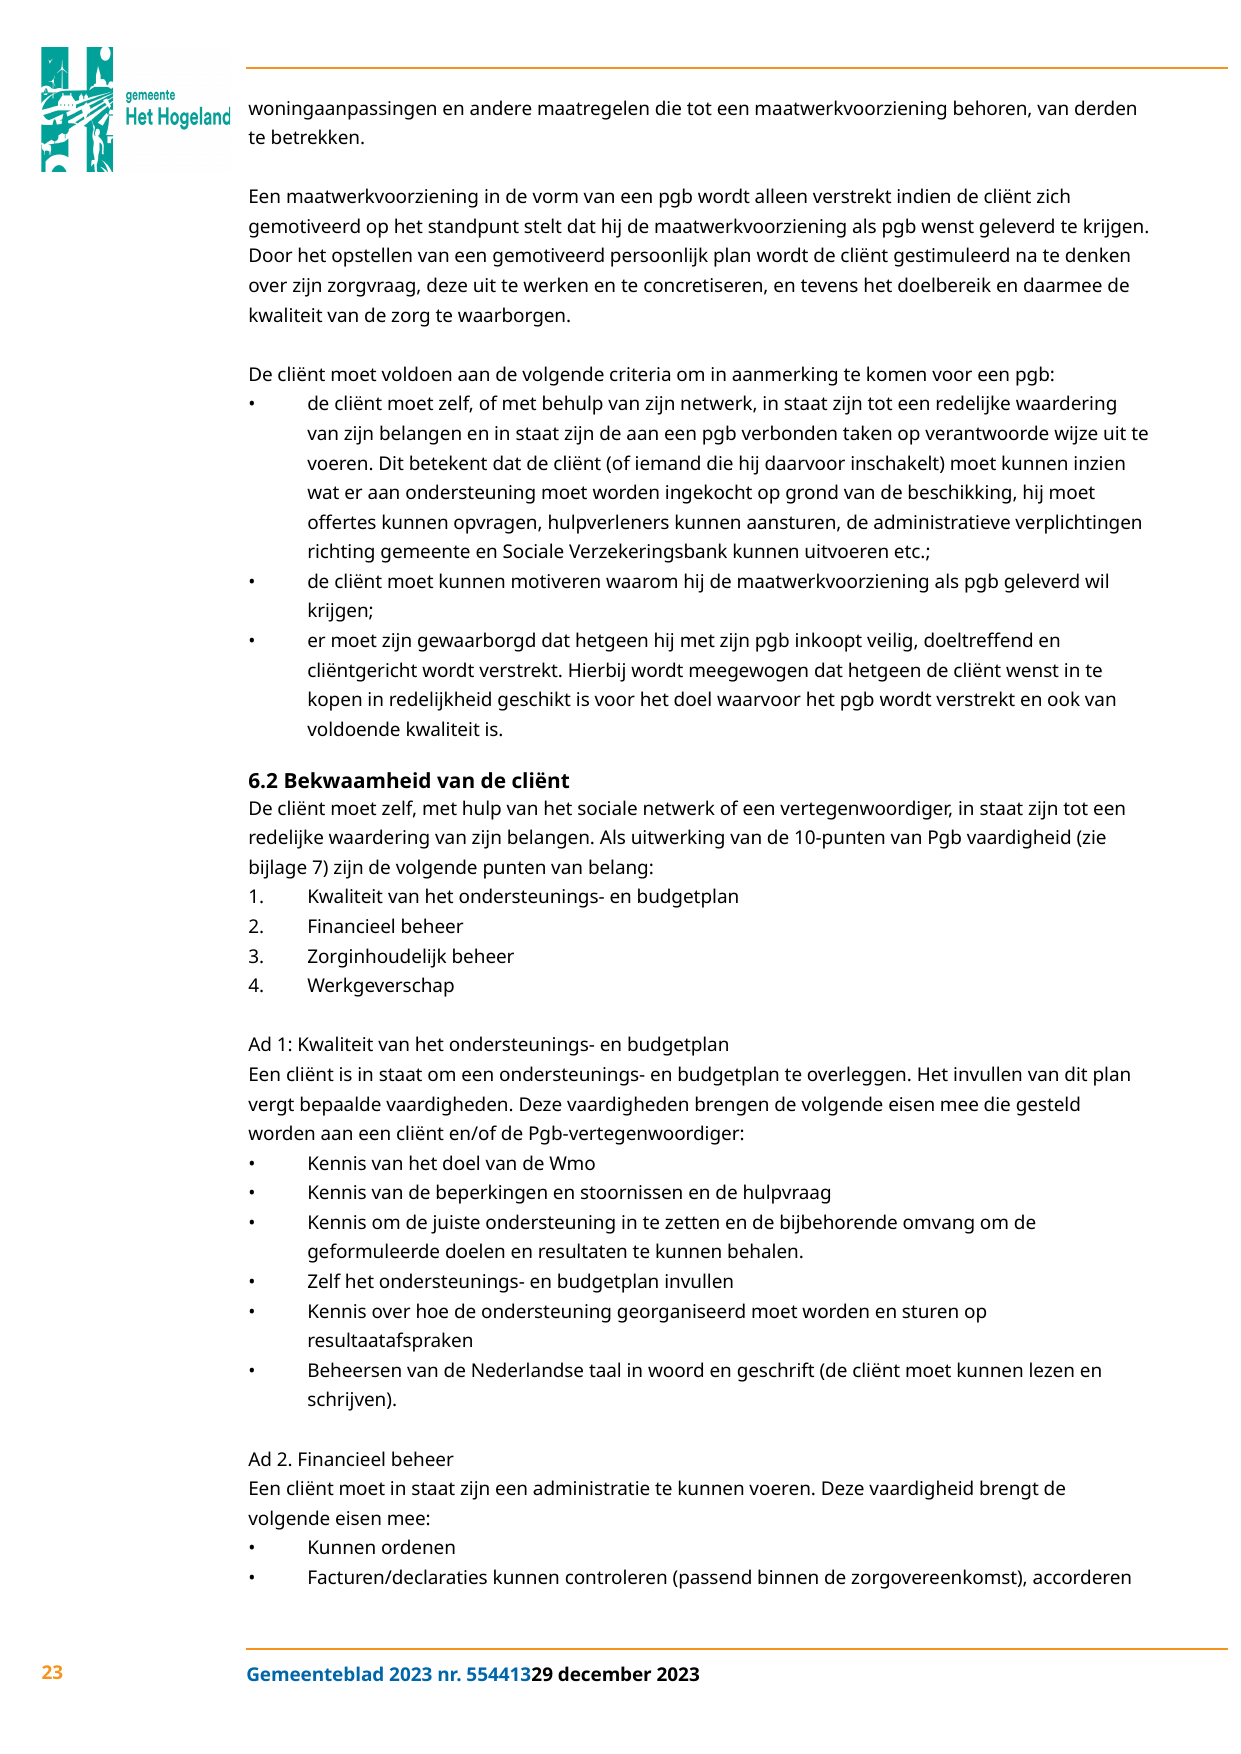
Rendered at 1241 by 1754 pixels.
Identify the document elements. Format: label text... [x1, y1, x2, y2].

list de cliënt moet zelf, of met behulp van zijn netwerk, in staat zijn tot een redelijke waardering van zijn belangen en in staat zijn de aan een pgb verbonden taken op verantwoorde wijze uit te voeren. Dit betekent dat de cliënt (of iemand die hij daarvoor inschakelt) moet kunnen inzien wat er aan ondersteuning moet worden ingekocht op grond van de beschikking, hij moet offertes kunnen opvragen, hulpverleners kunnen aansturen, de administratieve verplichtingen richting gemeente en Sociale Verzekeringsbank kunnen uitvoeren etc.; [248, 391, 1152, 564]
text woningaanpassingen en andere maatregelen die tot een maatwerkvoorziening behoren, van derden te betrekken. [248, 95, 1152, 150]
text Een maatwerkvoorziening in de vorm van een pgb wordt alleen verstrekt indien de cliënt zich gemotiveerd op het standpunt stelt dat hij de maatwerkvoorziening als pgb wenst geleverd te krijgen. Door het opstellen van een gemotiveerd persoonlijk plan wordt de cliënt gestimuleerd na te denken over zijn zorgvraag, deze uit te werken en te concretiseren, en tevens het doelbereik en daarmee de kwaliteit van de zorg te waarborgen. [248, 183, 1152, 328]
text De cliënt moet zelf, met hulp van het sociale netwerk of een vertegenwoordiger, in staat zijn tot een redelijke waardering van zijn belangen. Als uitwerking van de 10-punten van Pgb vaardigheid (zie bijlage 7) zijn de volgende punten van belang: [248, 795, 1152, 880]
list Kennis om de juiste ondersteuning in te zetten en de bijbehorende omvang om de geformuleerde doelen en resultaten te kunnen behalen. [248, 1209, 1152, 1264]
text De cliënt moet voldoen aan de volgende criteria om in aanmerking te komen voor een pgb: [248, 361, 1152, 387]
list er moet zijn gewaarborgd dat hetgeen hij met zijn pgb inkoopt veilig, doeltreffend en cliëntgericht wordt verstrekt. Hierbij wordt meegewogen dat hetgeen de cliënt wenst in te kopen in redelijkheid geschikt is voor het doel waarvoor het pgb wordt verstrekt en ook van voldoende kwaliteit is. [248, 627, 1152, 742]
picture [41, 47, 231, 172]
list Zelf het ondersteunings- en budgetplan invullen [248, 1268, 1152, 1294]
list Beheersen van de Nederlandse taal in woord en geschrift (de cliënt moet kunnen lezen en schrijven). [248, 1357, 1152, 1412]
text Een cliënt moet in staat zijn een administratie te kunnen voeren. Deze vaardigheid brengt de volgende eisen mee: [248, 1475, 1152, 1531]
list Kunnen ordenen [248, 1534, 1152, 1560]
text Ad 1: Kwaliteit van het ondersteunings- en budgetplan [248, 1032, 1152, 1057]
list Financieel beheer [248, 913, 1152, 939]
text Een cliënt is in staat om een ondersteunings- en budgetplan te overleggen. Het invullen van dit plan vergt bepaalde vaardigheden. Deze vaardigheden brengen de volgende eisen mee die gesteld worden aan een cliënt en/of de Pgb-vertegenwoordiger: [248, 1061, 1152, 1146]
text Ad 2. Financieel beheer [248, 1446, 1152, 1471]
list Werkgeverschap [248, 972, 1152, 998]
list Kwaliteit van het ondersteunings- en budgetplan [248, 884, 1152, 909]
text 6.2 Bekwaamheid van de cliënt [248, 766, 1152, 795]
list Kennis over hoe de ondersteuning georganiseerd moet worden en sturen op resultaatafspraken [248, 1298, 1152, 1353]
list Facturen/declaraties kunnen controleren (passend binnen de zorgovereenkomst), accorderen [248, 1564, 1152, 1590]
list Kennis van de beperkingen en stoornissen en de hulpvraag [248, 1179, 1152, 1205]
list de cliënt moet kunnen motiveren waarom hij de maatwerkvoorziening als pgb geleverd wil krijgen; [248, 568, 1152, 623]
list Zorginhoudelijk beheer [248, 943, 1152, 968]
list Kennis van het doel van de Wmo [248, 1150, 1152, 1176]
